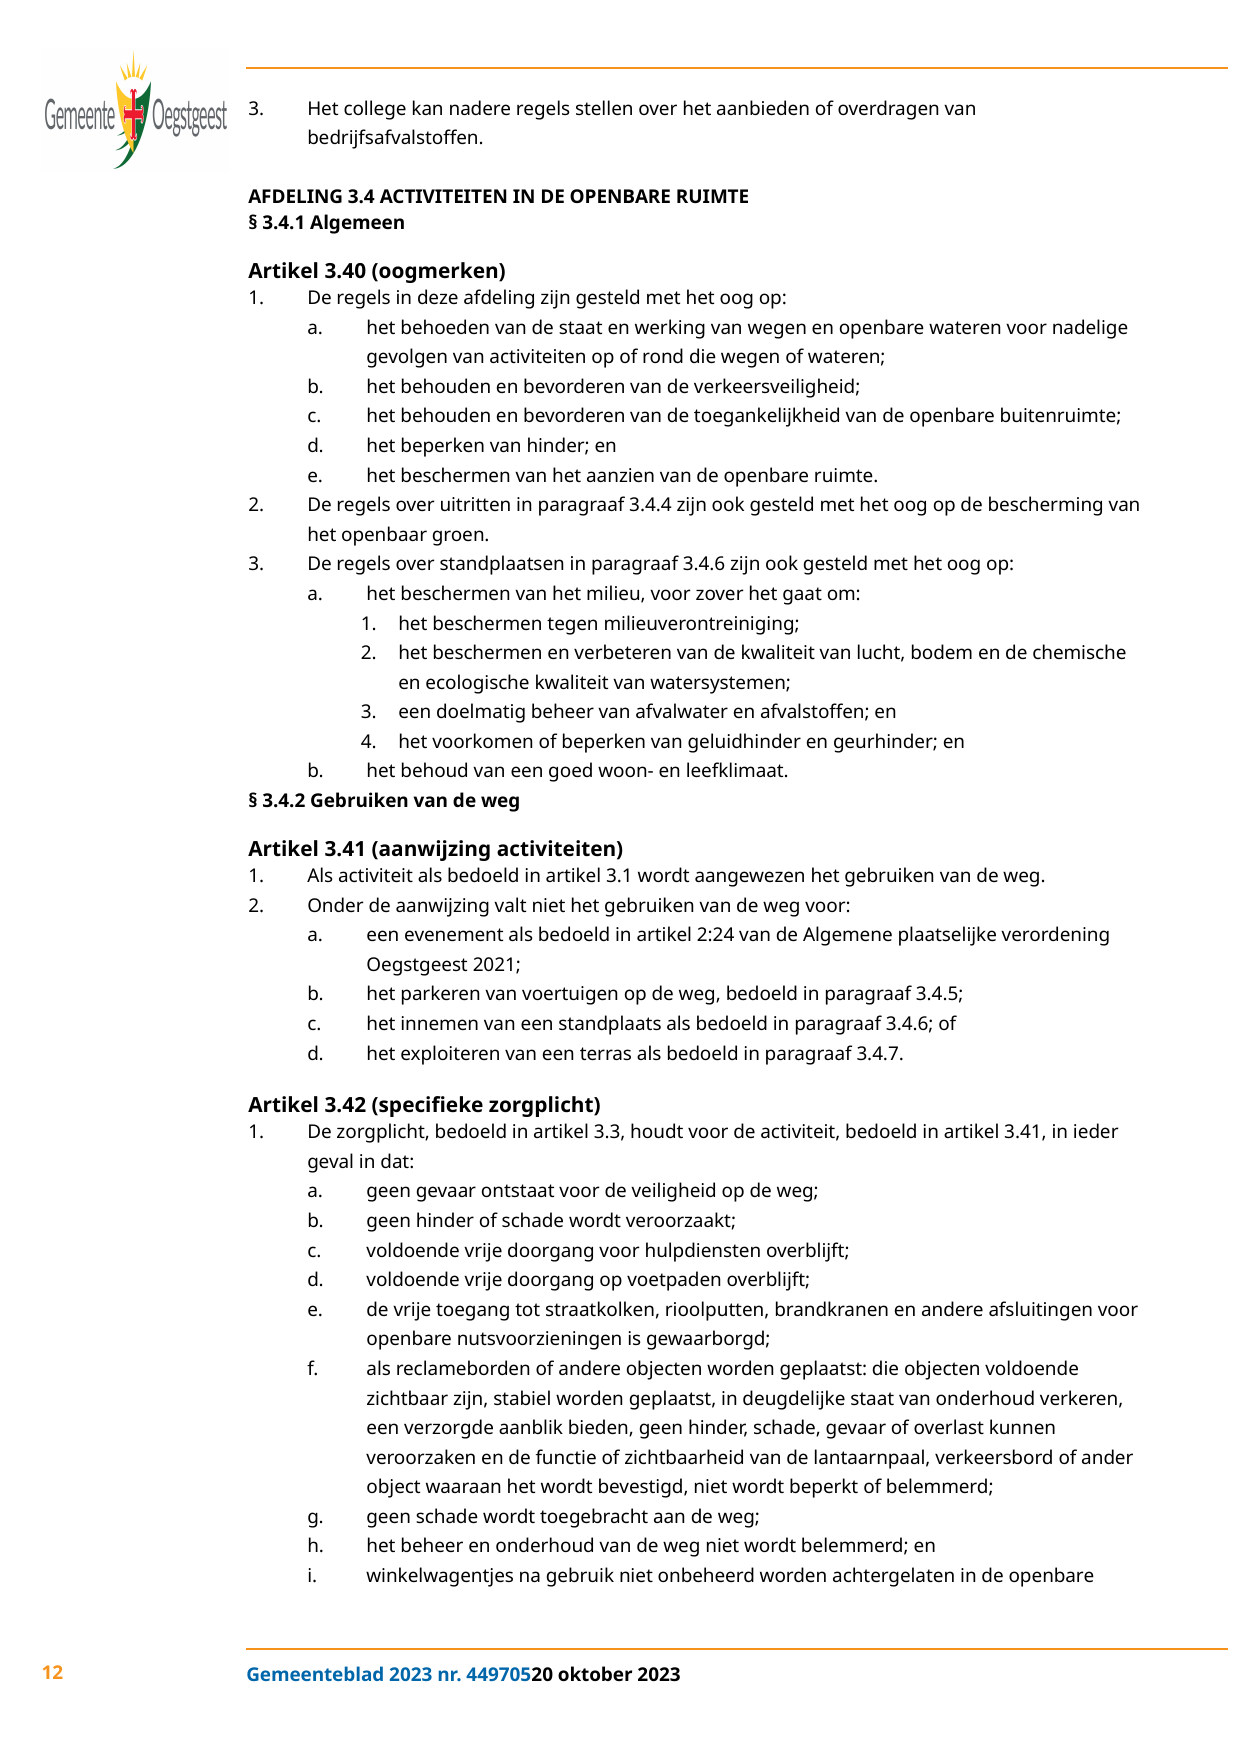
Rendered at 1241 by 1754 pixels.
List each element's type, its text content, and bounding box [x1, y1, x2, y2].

list Als activiteit als bedoeld in artikel 3.1 wordt aangewezen het gebruiken van de weg. [248, 862, 1152, 888]
text Artikel 3.40 (oogmerken) [248, 256, 1152, 284]
list de vrije toegang tot straatkolken, rioolputten, brandkranen en andere afsluitingen voor openbare nutsvoorzieningen is gewaarborgd; [307, 1296, 1152, 1351]
list het beperken van hinder; en [307, 432, 1152, 458]
list voldoende vrije doorgang op voetpaden overblijft; [307, 1266, 1152, 1292]
list Onder de aanwijzing valt niet het gebruiken van de weg voor: [248, 892, 1152, 917]
picture [41, 47, 231, 172]
list het beschermen en verbeteren van de kwaliteit van lucht, bodem en de chemische en ecologische kwaliteit van watersystemen; [361, 639, 1152, 694]
list het beheer en onderhoud van de weg niet wordt belemmerd; en [307, 1533, 1152, 1558]
list een evenement als bedoeld in artikel 2:24 van de Algemene plaatselijke verordening Oegstgeest 2021; [307, 921, 1152, 977]
list het beschermen van het milieu, voor zover het gaat om: [307, 580, 1152, 606]
list winkelwagentjes na gebruik niet onbeheerd worden achtergelaten in de openbare [307, 1562, 1152, 1588]
list het innemen van een standplaats als bedoeld in paragraaf 3.4.6; of [307, 1010, 1152, 1036]
list het behouden en bevorderen van de toegankelijkheid van de openbare buitenruimte; [307, 403, 1152, 428]
list De regels over standplaatsen in paragraaf 3.4.6 zijn ook gesteld met het oog op: [248, 551, 1152, 576]
list een doelmatig beheer van afvalwater en afvalstoffen; en [361, 698, 1152, 724]
list het beschermen van het aanzien van de openbare ruimte. [307, 462, 1152, 487]
list voldoende vrije doorgang voor hulpdiensten overblijft; [307, 1237, 1152, 1263]
list De regels in deze afdeling zijn gesteld met het oog op: [248, 284, 1152, 310]
list geen gevaar ontstaat voor de veiligheid op de weg; [307, 1178, 1152, 1203]
list Het college kan nadere regels stellen over het aanbieden of overdragen van bedrijfsafvalstoffen. [248, 95, 1152, 150]
list als reclameborden of andere objecten worden geplaatst: die objecten voldoende zichtbaar zijn, stabiel worden geplaatst, in deugdelijke staat van onderhoud verkeren, een verzorgde aanblik bieden, geen hinder, schade, gevaar of overlast kunnen veroorzaken en de functie of zichtbaarheid van de lantaarnpaal, verkeersbord of ander object waaraan het wordt bevestigd, niet wordt beperkt of belemmerd; [307, 1355, 1152, 1499]
list De regels over uitritten in paragraaf 3.4.4 zijn ook gesteld met het oog op de bescherming van het openbaar groen. [248, 491, 1152, 547]
list geen schade wordt toegebracht aan de weg; [307, 1503, 1152, 1529]
text Artikel 3.42 (specifieke zorgplicht) [248, 1090, 1152, 1118]
list het behoud van een goed woon- en leefklimaat. [307, 758, 1152, 783]
list het behoeden van de staat en werking van wegen en openbare wateren voor nadelige gevolgen van activiteiten op of rond die wegen of wateren; [307, 314, 1152, 369]
text § 3.4.2 Gebruiken van de weg [248, 787, 1152, 813]
list het beschermen tegen milieuverontreiniging; [361, 610, 1152, 635]
list het behouden en bevorderen van de verkeersveiligheid; [307, 373, 1152, 399]
text § 3.4.1 Algemeen [248, 209, 1152, 235]
list geen hinder of schade wordt veroorzaakt; [307, 1207, 1152, 1233]
list het voorkomen of beperken van geluidhinder en geurhinder; en [361, 728, 1152, 754]
list De zorgplicht, bedoeld in artikel 3.3, houdt voor de activiteit, bedoeld in artikel 3.41, in ieder geval in dat: [248, 1118, 1152, 1174]
list het exploiteren van een terras als bedoeld in paragraaf 3.4.7. [307, 1040, 1152, 1065]
text AFDELING 3.4 ACTIVITEITEN IN DE OPENBARE RUIMTE [248, 183, 1152, 209]
text Artikel 3.41 (aanwijzing activiteiten) [248, 834, 1152, 862]
list het parkeren van voertuigen op de weg, bedoeld in paragraaf 3.4.5; [307, 981, 1152, 1006]
